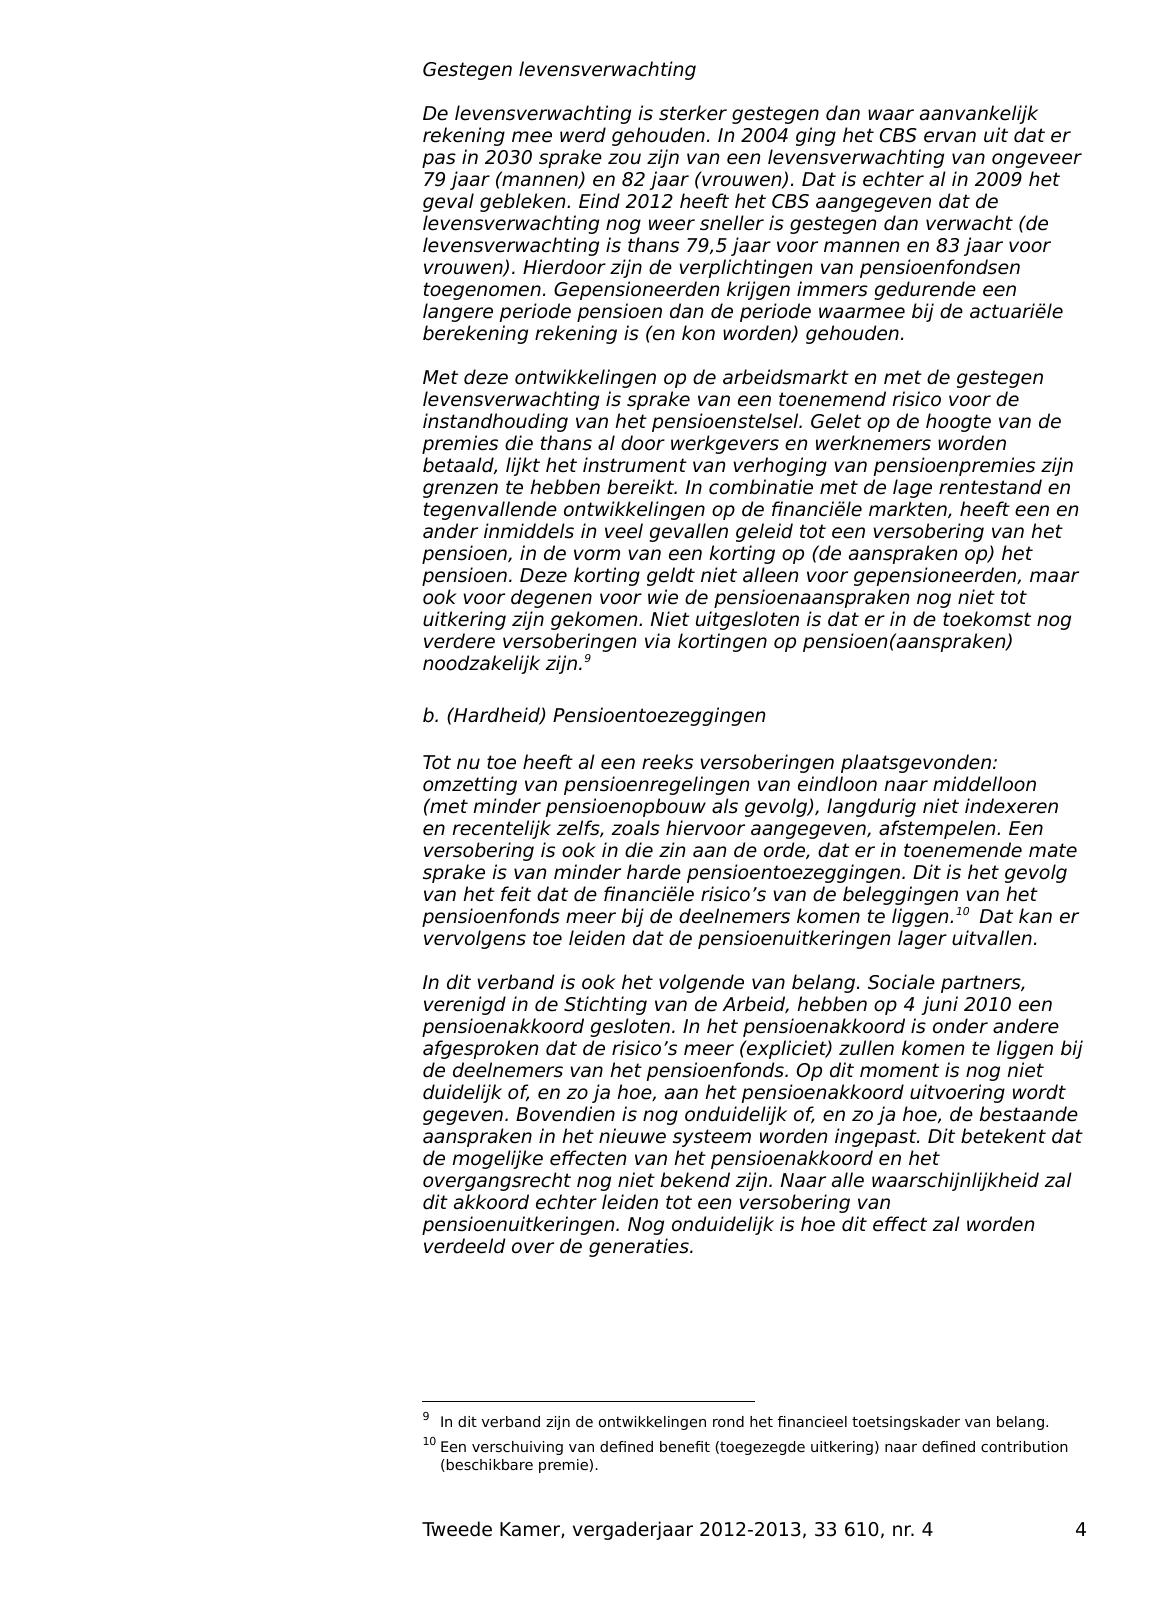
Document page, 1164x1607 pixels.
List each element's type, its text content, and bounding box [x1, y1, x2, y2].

text De levensverwachting is sterker gestegen dan waar aanvankelijk rekening mee werd gehouden. In 2004 ging het CBS ervan uit dat er pas in 2030 sprake zou zijn van een levensverwachting van ongeveer 79 jaar (mannen) en 82 jaar (vrouwen). Dat is echter al in 2009 het geval gebleken. Eind 2012 heeft het CBS aangegeven dat de levensverwachting nog weer sneller is gestegen dan verwacht (de levensverwachting is thans 79,5 jaar voor mannen en 83 jaar voor vrouwen). Hierdoor zijn de verplichtingen van pensioenfondsen toegenomen. Gepensioneerden krijgen immers gedurende een langere periode pensioen dan de periode waarmee bij de actuariële berekening rekening is (en kon worden) gehouden. [422, 103, 1087, 345]
text Tot nu toe heeft al een reeks versoberingen plaatsgevonden: omzetting van pensioenregelingen van eindloon naar middelloon (met minder pensioenopbouw als gevolg), langdurig niet indexeren en recentelijk zelfs, zoals hiervoor aangegeven, afstempelen. Een versobering is ook in die zin aan de orde, dat er in toenemende mate sprake is van minder harde pensioentoezeggingen. Dit is het gevolg van het feit dat de financiële risico’s van de beleggingen van het pensioenfonds meer bij de deelnemers komen te liggen. Dat kan er vervolgens toe leiden dat de pensioenuitkeringen lager uitvallen. [422, 752, 1087, 950]
text Met deze ontwikkelingen op de arbeidsmarkt en met de gestegen levensverwachting is sprake van een toenemend risico voor de instandhouding van het pensioenstelsel. Gelet op de hoogte van de premies die thans al door werkgevers en werknemers worden betaald, lijkt het instrument van verhoging van pensioenpremies zijn grenzen te hebben bereikt. In combinatie met de lage rentestand en tegenvallende ontwikkelingen op de financiële markten, heeft een en ander inmiddels in veel gevallen geleid tot een versobering van het pensioen, in de vorm van een korting op (de aanspraken op) het pensioen. Deze korting geldt niet alleen voor gepensioneerden, maar ook voor degenen voor wie de pensioenaanspraken nog niet tot uitkering zijn gekomen. Niet uitgesloten is dat er in de toekomst nog verdere versoberingen via kortingen op pensioen(aanspraken) noodzakelijk zijn. [422, 367, 1087, 675]
subtitle Gestegen levensverwachting [422, 59, 1087, 81]
text In dit verband zijn de ontwikkelingen rond het financieel toetsingskader van belang. [422, 1410, 1087, 1432]
subtitle b. (Hardheid) Pensioentoezeggingen [422, 705, 1087, 727]
text In dit verband is ook het volgende van belang. Sociale partners, verenigd in de Stichting van de Arbeid, hebben op 4 juni 2010 een pensioenakkoord gesloten. In het pensioenakkoord is onder andere afgesproken dat de risico’s meer (expliciet) zullen komen te liggen bij de deelnemers van het pensioenfonds. Op dit moment is nog niet duidelijk of, en zo ja hoe, aan het pensioenakkoord uitvoering wordt gegeven. Bovendien is nog onduidelijk of, en zo ja hoe, de bestaande aanspraken in het nieuwe systeem worden ingepast. Dit betekent dat de mogelijke effecten van het pensioenakkoord en het overgangsrecht nog niet bekend zijn. Naar alle waarschijnlijkheid zal dit akkoord echter leiden tot een versobering van pensioenuitkeringen. Nog onduidelijk is hoe dit effect zal worden verdeeld over de generaties. [422, 972, 1087, 1258]
text Een verschuiving van defined benefit (toegezegde uitkering) naar defined contribution (beschikbare premie). [422, 1435, 1087, 1474]
